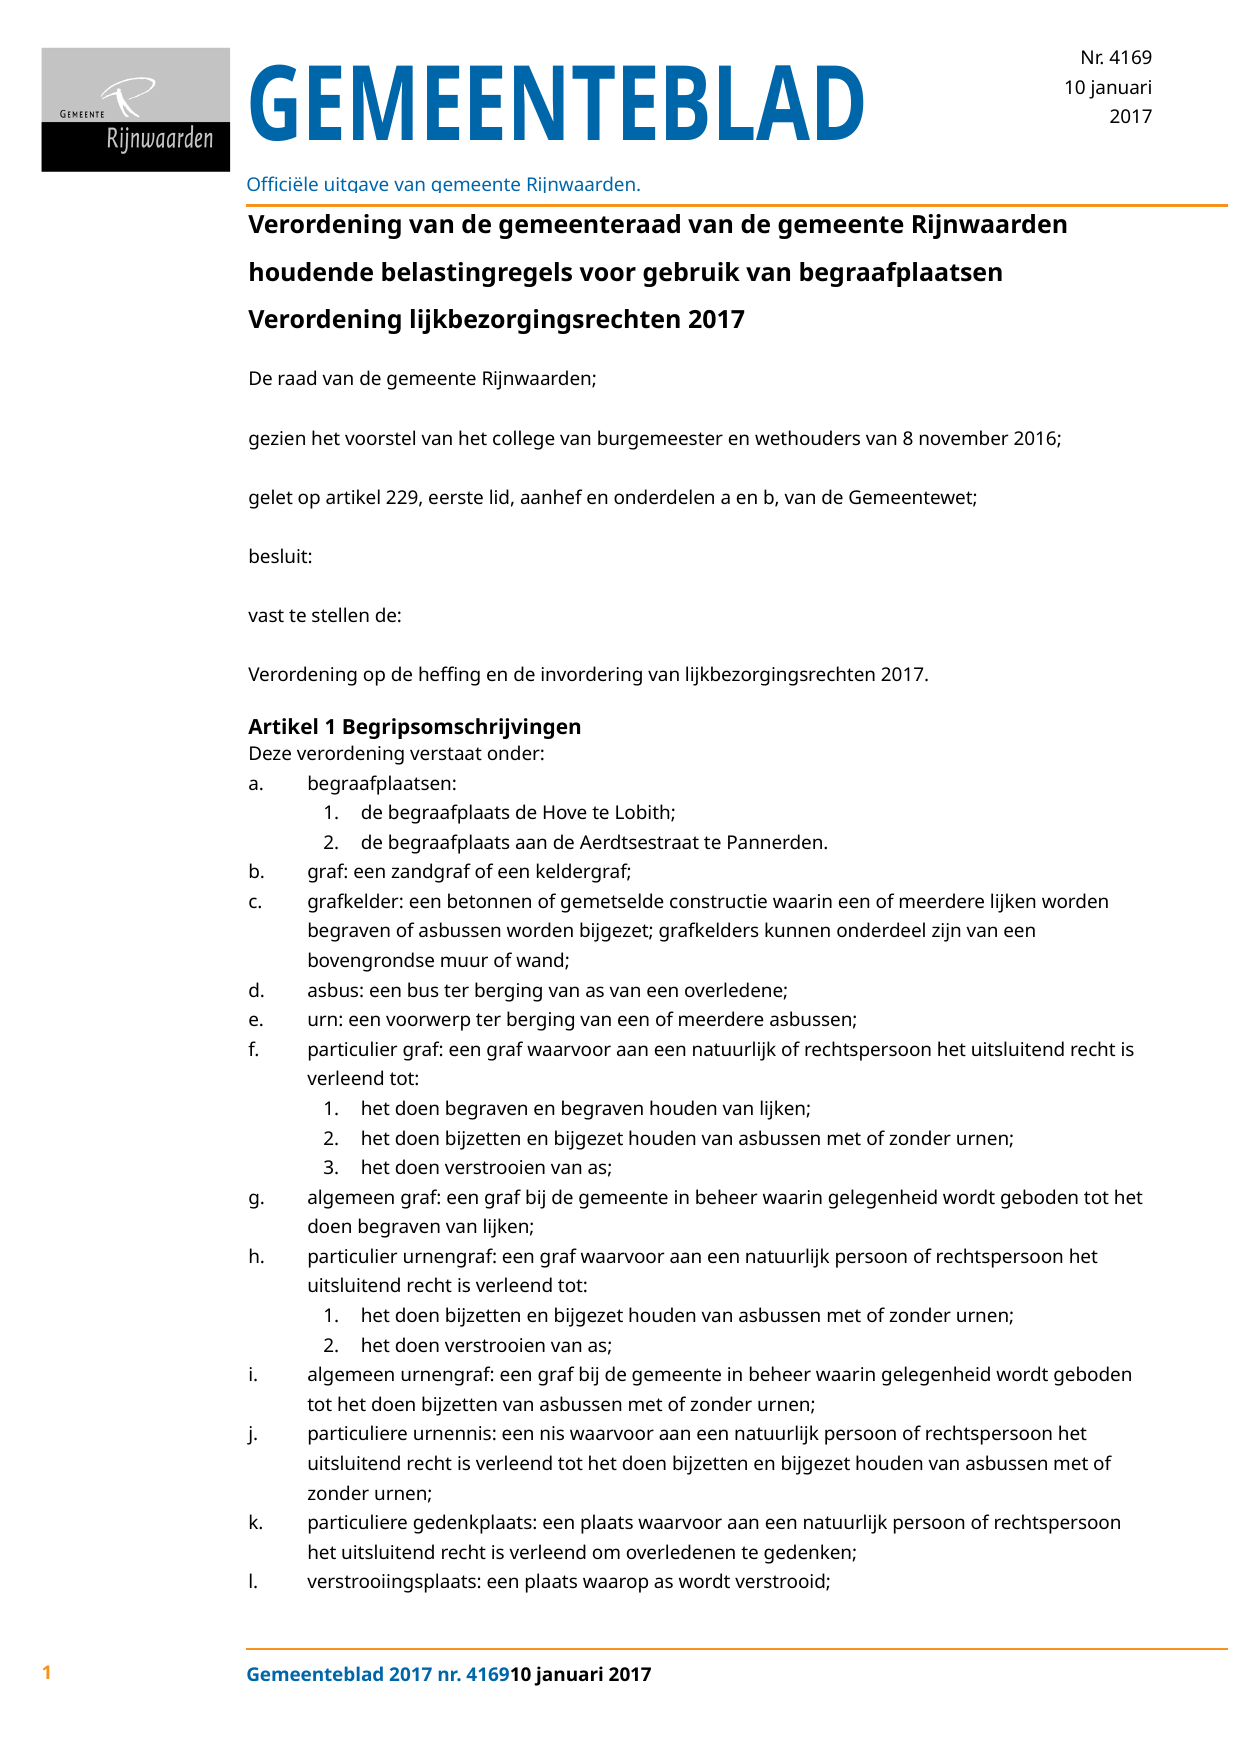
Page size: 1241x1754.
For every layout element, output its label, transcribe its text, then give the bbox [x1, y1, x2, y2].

list het doen begraven en begraven houden van lijken; [323, 1095, 1152, 1121]
picture [41, 47, 231, 172]
list de begraafplaats aan de Aerdtsestraat te Pannerden. [323, 829, 1152, 855]
text Verordening van de gemeenteraad van de gemeente Rijnwaarden houdende belastingregels voor gebruik van begraafplaatsen Verordening lijkbezorgingsrechten 2017 [248, 207, 1152, 336]
list graf: een zandgraf of een keldergraf; [248, 858, 1152, 884]
text Deze verordening verstaat onder: [248, 740, 1152, 766]
list particuliere gedenkplaats: een plaats waarvoor aan een natuurlijk persoon of rechtspersoon het uitsluitend recht is verleend om overledenen te gedenken; [248, 1509, 1152, 1565]
list de begraafplaats de Hove te Lobith; [323, 799, 1152, 825]
list asbus: een bus ter berging van as van een overledene; [248, 977, 1152, 1003]
list het doen bijzetten en bijgezet houden van asbussen met of zonder urnen; [323, 1125, 1152, 1151]
list urn: een voorwerp ter berging van een of meerdere asbussen; [248, 1006, 1152, 1032]
list grafkelder: een betonnen of gemetselde constructie waarin een of meerdere lijken worden begraven of asbussen worden bijgezet; grafkelders kunnen onderdeel zijn van een bovengrondse muur of wand; [248, 888, 1152, 973]
list algemeen graf: een graf bij de gemeente in beheer waarin gelegenheid wordt geboden tot het doen begraven van lijken; [248, 1184, 1152, 1239]
list particulier graf: een graf waarvoor aan een natuurlijk of rechtspersoon het uitsluitend recht is verleend tot: [248, 1036, 1152, 1091]
list particuliere urnennis: een nis waarvoor aan een natuurlijk persoon of rechtspersoon het uitsluitend recht is verleend tot het doen bijzetten en bijgezet houden van asbussen met of zonder urnen; [248, 1421, 1152, 1506]
list begraafplaatsen: [248, 770, 1152, 796]
list verstrooiingsplaats: een plaats waarop as wordt verstrooid; [248, 1568, 1152, 1594]
list algemeen urnengraf: een graf bij de gemeente in beheer waarin gelegenheid wordt geboden tot het doen bijzetten van asbussen met of zonder urnen; [248, 1361, 1152, 1417]
text De raad van de gemeente Rijnwaarden; [248, 366, 1152, 391]
list het doen verstrooien van as; [323, 1154, 1152, 1180]
list het doen bijzetten en bijgezet houden van asbussen met of zonder urnen; [323, 1302, 1152, 1328]
text vast te stellen de: [248, 602, 1152, 628]
text gelet op artikel 229, eerste lid, aanhef en onderdelen a en b, van de Gemeentewet; [248, 484, 1152, 509]
list het doen verstrooien van as; [323, 1332, 1152, 1358]
text besluit: [248, 543, 1152, 569]
text Artikel 1 Begripsomschrijvingen [248, 712, 1152, 740]
list particulier urnengraf: een graf waarvoor aan een natuurlijk persoon of rechtspersoon het uitsluitend recht is verleend tot: [248, 1243, 1152, 1298]
text gezien het voorstel van het college van burgemeester en wethouders van 8 november 2016; [248, 425, 1152, 450]
text Verordening op de heffing en de invordering van lijkbezorgingsrechten 2017. [248, 661, 1152, 687]
